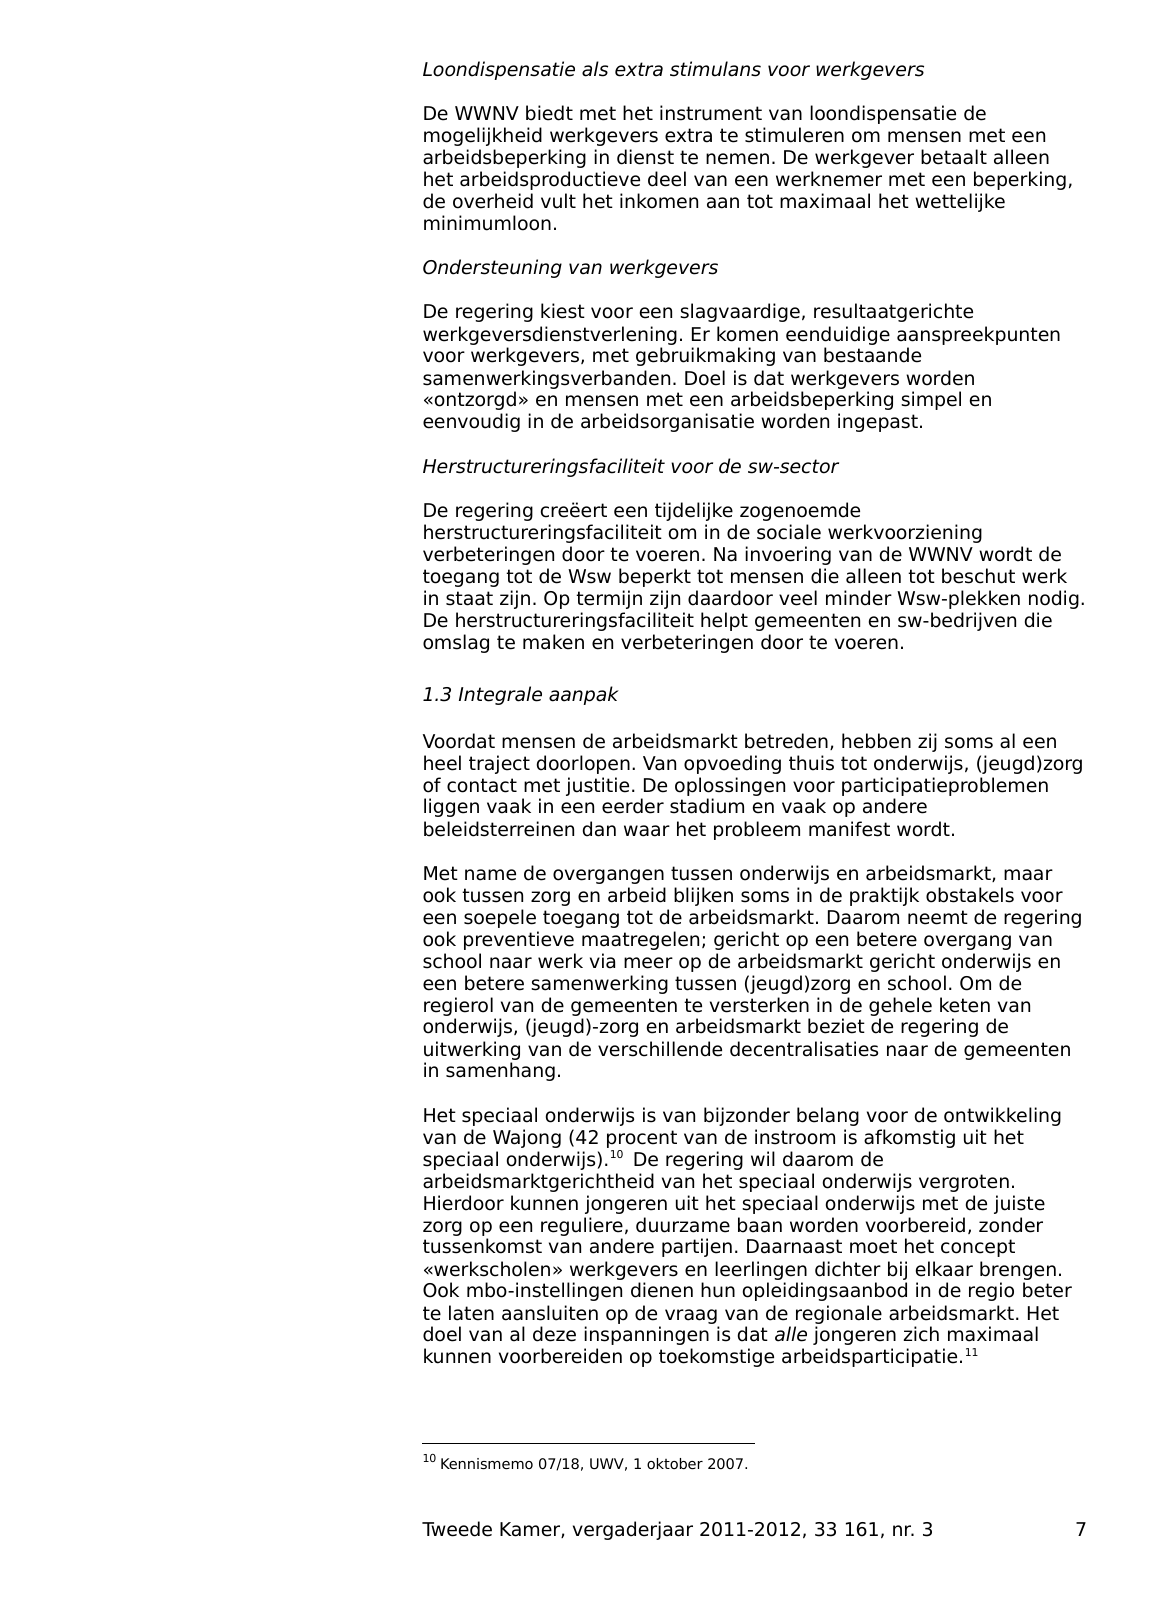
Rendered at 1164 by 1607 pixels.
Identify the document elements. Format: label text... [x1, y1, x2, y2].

subtitle Ondersteuning van werkgevers [422, 257, 1087, 279]
text De WWNV biedt met het instrument van loondispensatie de mogelijkheid werkgevers extra te stimuleren om mensen met een arbeidsbeperking in dienst te nemen. De werkgever betaalt alleen het arbeidsproductieve deel van een werknemer met een beperking, de overheid vult het inkomen aan tot maximaal het wettelijke minimumloon. [422, 103, 1087, 235]
subtitle Loondispensatie als extra stimulans voor werkgevers [422, 59, 1087, 81]
text Kennismemo 07/18, UWV, 1 oktober 2007. [422, 1452, 1087, 1474]
subtitle Herstructureringsfaciliteit voor de sw-sector [422, 456, 1087, 477]
text De regering creëert een tijdelijke zogenoemde herstructureringsfaciliteit om in de sociale werkvoorziening verbeteringen door te voeren. Na invoering van de WWNV wordt de toegang tot de Wsw beperkt tot mensen die alleen tot beschut werk in staat zijn. Op termijn zijn daardoor veel minder Wsw-plekken nodig. De herstructureringsfaciliteit helpt gemeenten en sw-bedrijven die omslag te maken en verbeteringen door te voeren. [422, 500, 1087, 653]
subtitle 1.3 Integrale aanpak [422, 683, 1087, 706]
text Voordat mensen de arbeidsmarkt betreden, hebben zij soms al een heel traject doorlopen. Van opvoeding thuis tot onderwijs, (jeugd)zorg of contact met justitie. De oplossingen voor participatieproblemen liggen vaak in een eerder stadium en vaak op andere beleidsterreinen dan waar het probleem manifest wordt. [422, 731, 1087, 840]
text De regering kiest voor een slagvaardige, resultaatgerichte werkgeversdienstverlening. Er komen eenduidige aanspreekpunten voor werkgevers, met gebruikmaking van bestaande samenwerkingsverbanden. Doel is dat werkgevers worden «ontzorgd» en mensen met een arbeidsbeperking simpel en eenvoudig in de arbeidsorganisatie worden ingepast. [422, 301, 1087, 433]
text Met name de overgangen tussen onderwijs en arbeidsmarkt, maar ook tussen zorg en arbeid blijken soms in de praktijk obstakels voor een soepele toegang tot de arbeidsmarkt. Daarom neemt de regering ook preventieve maatregelen; gericht op een betere overgang van school naar werk via meer op de arbeidsmarkt gericht onderwijs en een betere samenwerking tussen (jeugd)zorg en school. Om de regierol van de gemeenten te versterken in de gehele keten van onderwijs, (jeugd)-zorg en arbeidsmarkt beziet de regering de uitwerking van de verschillende decentralisaties naar de gemeenten in samenhang. [422, 863, 1087, 1082]
text Het speciaal onderwijs is van bijzonder belang voor de ontwikkeling van de Wajong (42 procent van de instroom is afkomstig uit het speciaal onderwijs). De regering wil daarom de arbeidsmarktgerichtheid van het speciaal onderwijs vergroten. Hierdoor kunnen jongeren uit het speciaal onderwijs met de juiste zorg op een reguliere, duurzame baan worden voorbereid, zonder tussenkomst van andere partijen. Daarnaast moet het concept «werkscholen» werkgevers en leerlingen dichter bij elkaar brengen. Ook mbo-instellingen dienen hun opleidingsaanbod in de regio beter te laten aansluiten op de vraag van de regionale arbeidsmarkt. Het doel van al deze inspanningen is dat alle jongeren zich maximaal kunnen voorbereiden op toekomstige arbeidsparticipatie. [422, 1104, 1087, 1368]
